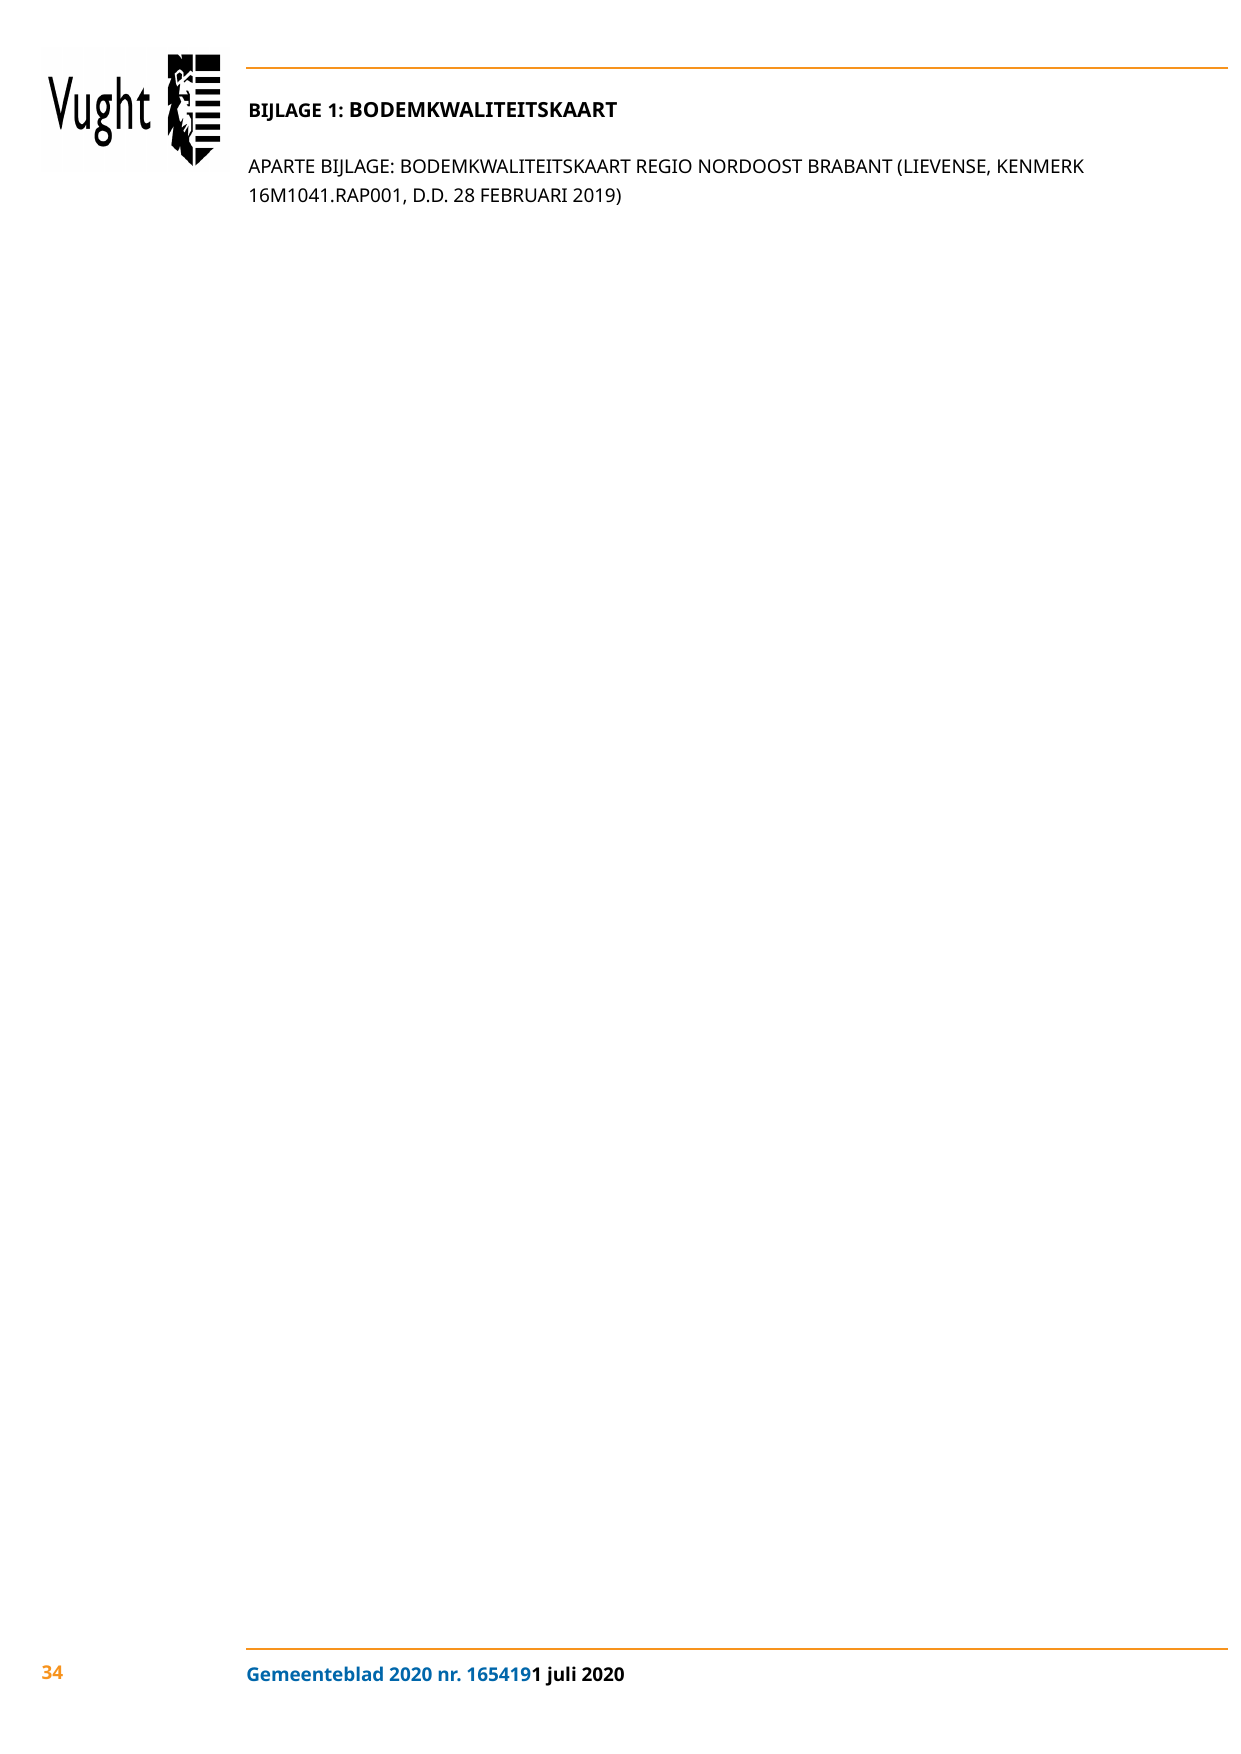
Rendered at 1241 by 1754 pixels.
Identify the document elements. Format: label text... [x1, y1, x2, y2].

picture [41, 47, 231, 172]
text APARTE BIJLAGE: BODEMKWALITEITSKAART REGIO NORDOOST BRABANT (LIEVENSE, KENMERK 16M1041.RAP001, D.D. 28 FEBRUARI 2019) [248, 153, 1152, 208]
text BIJLAGE 1: BODEMKWALITEITSKAART [248, 95, 1152, 123]
